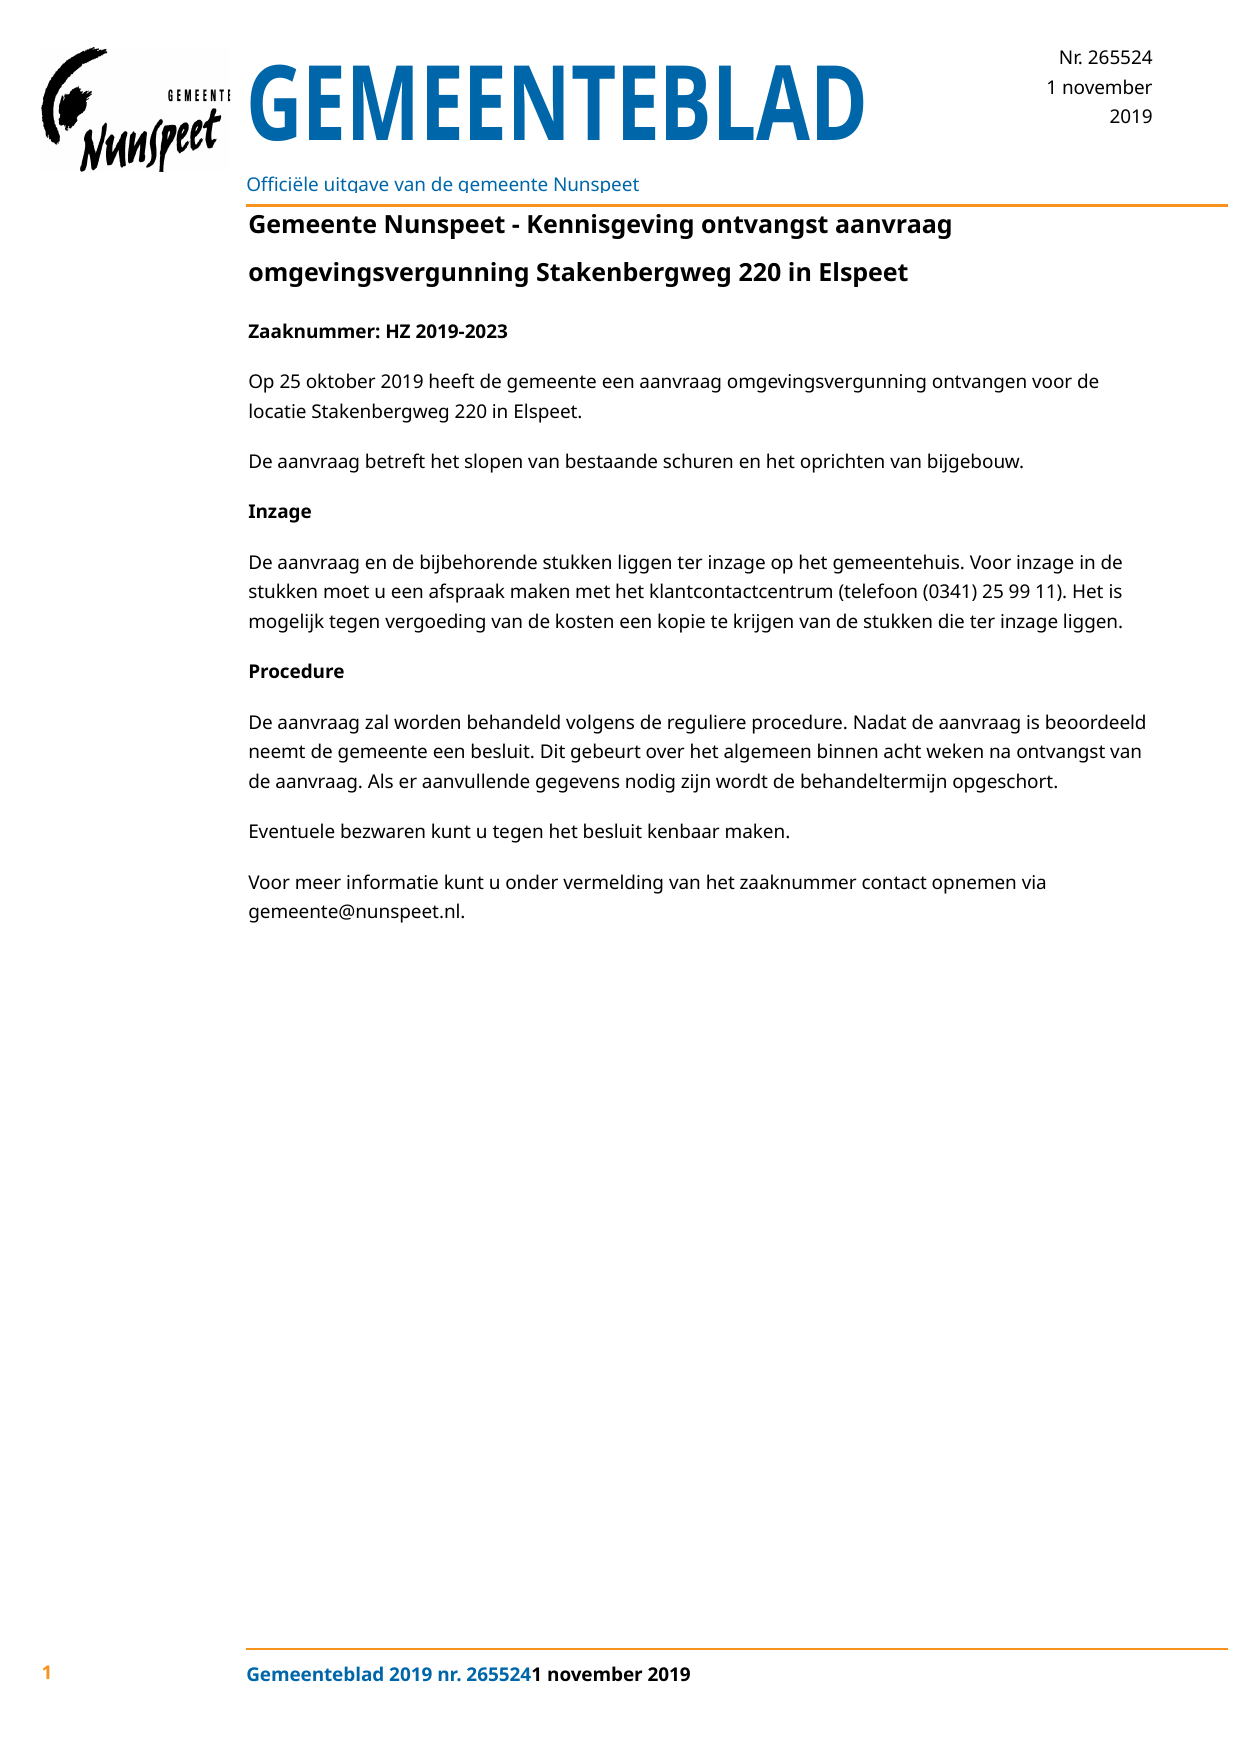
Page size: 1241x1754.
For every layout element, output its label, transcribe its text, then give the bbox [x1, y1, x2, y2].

text De aanvraag zal worden behandeld volgens de reguliere procedure. Nadat de aanvraag is beoordeeld neemt de gemeente een besluit. Dit gebeurt over het algemeen binnen acht weken na ontvangst van de aanvraag. Als er aanvullende gegevens nodig zijn wordt de behandeltermijn opgeschort. [248, 709, 1152, 794]
text Op 25 oktober 2019 heeft de gemeente een aanvraag omgevingsvergunning ontvangen voor de locatie Stakenbergweg 220 in Elspeet. [248, 368, 1152, 424]
text Eventuele bezwaren kunt u tegen het besluit kenbaar maken. [248, 819, 1152, 844]
text Voor meer informatie kunt u onder vermelding van het zaaknummer contact opnemen via gemeente@nunspeet.nl. [248, 869, 1152, 924]
text De aanvraag betreft het slopen van bestaande schuren en het oprichten van bijgebouw. [248, 448, 1152, 474]
text De aanvraag en de bijbehorende stukken liggen ter inzage op het gemeentehuis. Voor inzage in de stukken moet u een afspraak maken met het klantcontactcentrum (telefoon (0341) 25 99 11). Het is mogelijk tegen vergoeding van de kosten een kopie te krijgen van de stukken die ter inzage liggen. [248, 549, 1152, 634]
picture [41, 47, 231, 172]
text Zaaknummer: HZ 2019-2023 [248, 318, 1152, 344]
text Inzage [248, 499, 1152, 524]
text Procedure [248, 659, 1152, 684]
text Gemeente Nunspeet - Kennisgeving ontvangst aanvraag omgevingsvergunning Stakenbergweg 220 in Elspeet [248, 207, 1152, 288]
